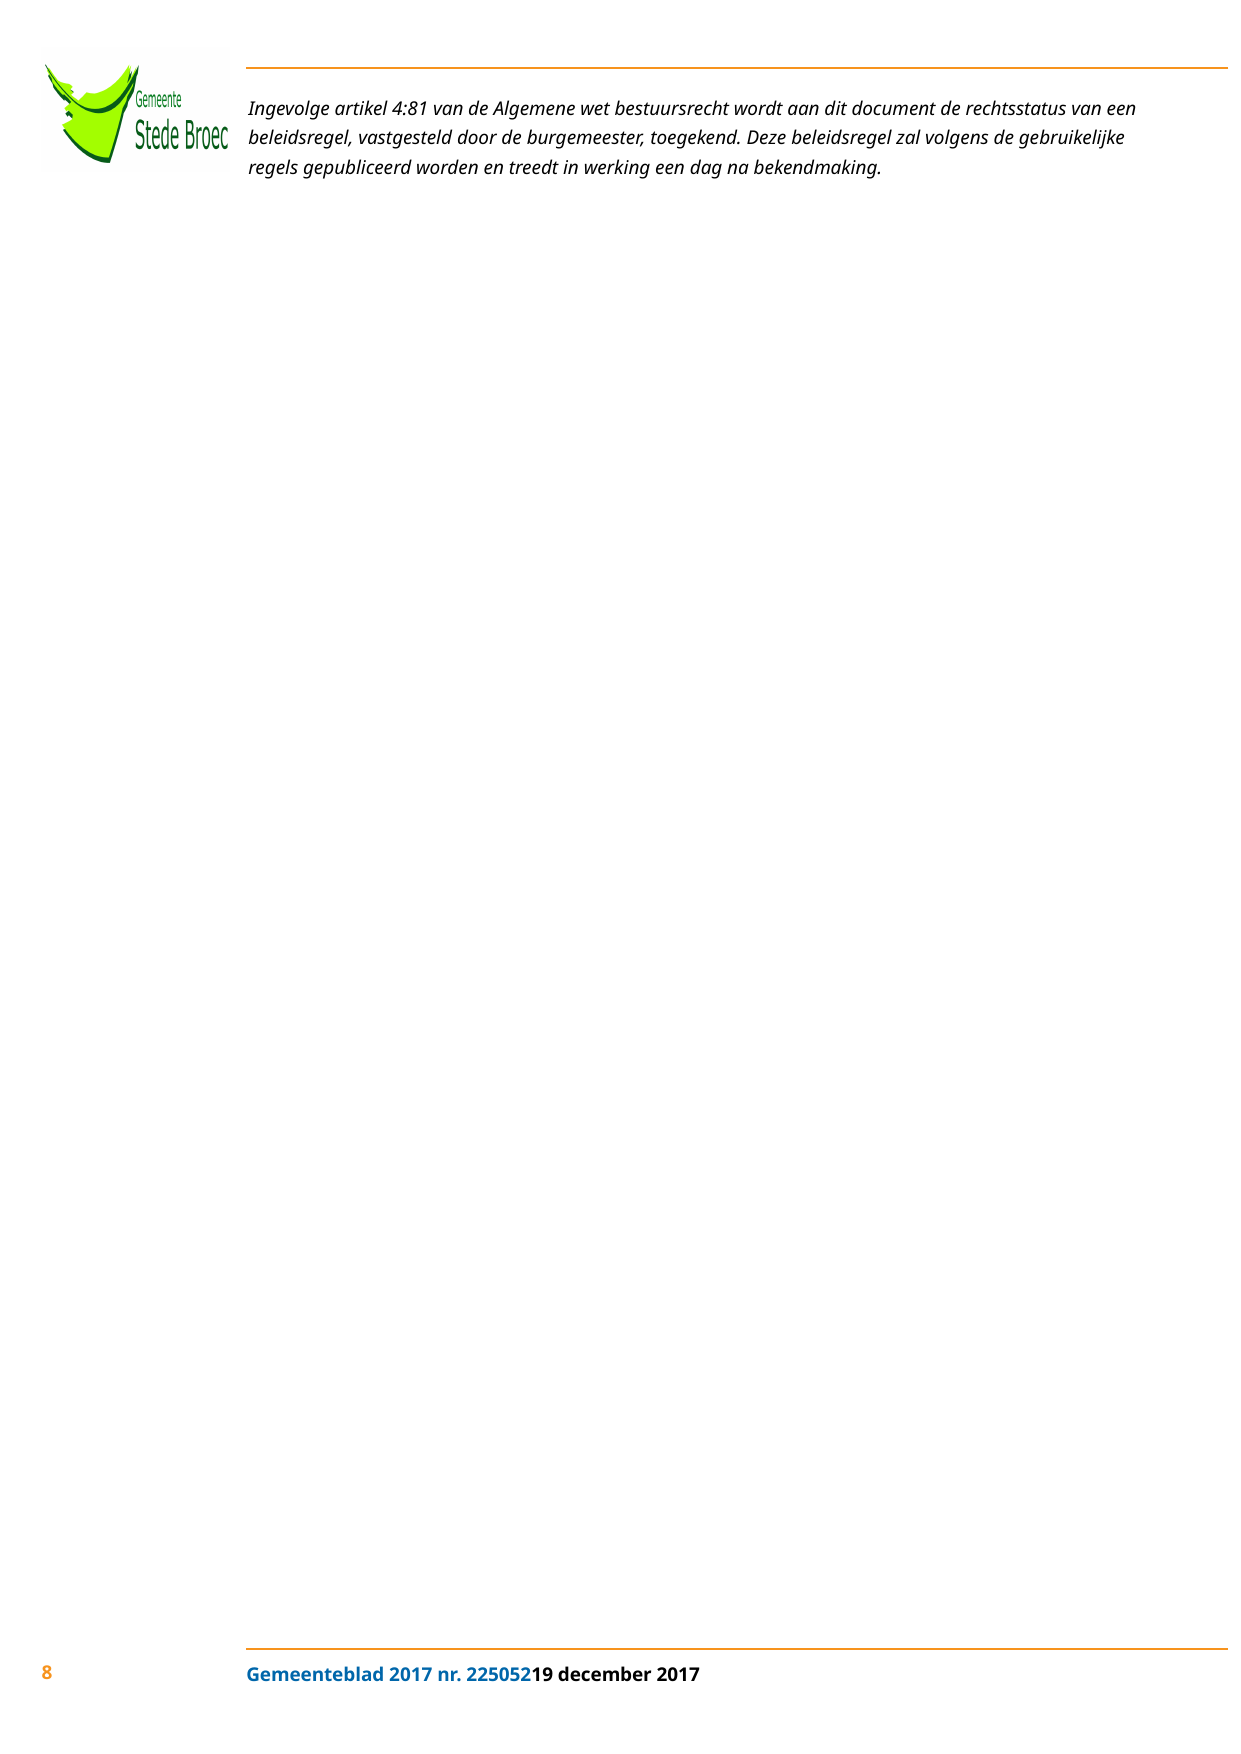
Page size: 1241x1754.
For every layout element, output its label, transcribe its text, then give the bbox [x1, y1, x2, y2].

text Ingevolge artikel 4:81 van de Algemene wet bestuursrecht wordt aan dit document de rechtsstatus van een beleidsregel, vastgesteld door de burgemeester, toegekend. Deze beleidsregel zal volgens de gebruikelijke regels gepubliceerd worden en treedt in werking een dag na bekendmaking. [248, 95, 1152, 180]
picture [41, 47, 231, 172]
